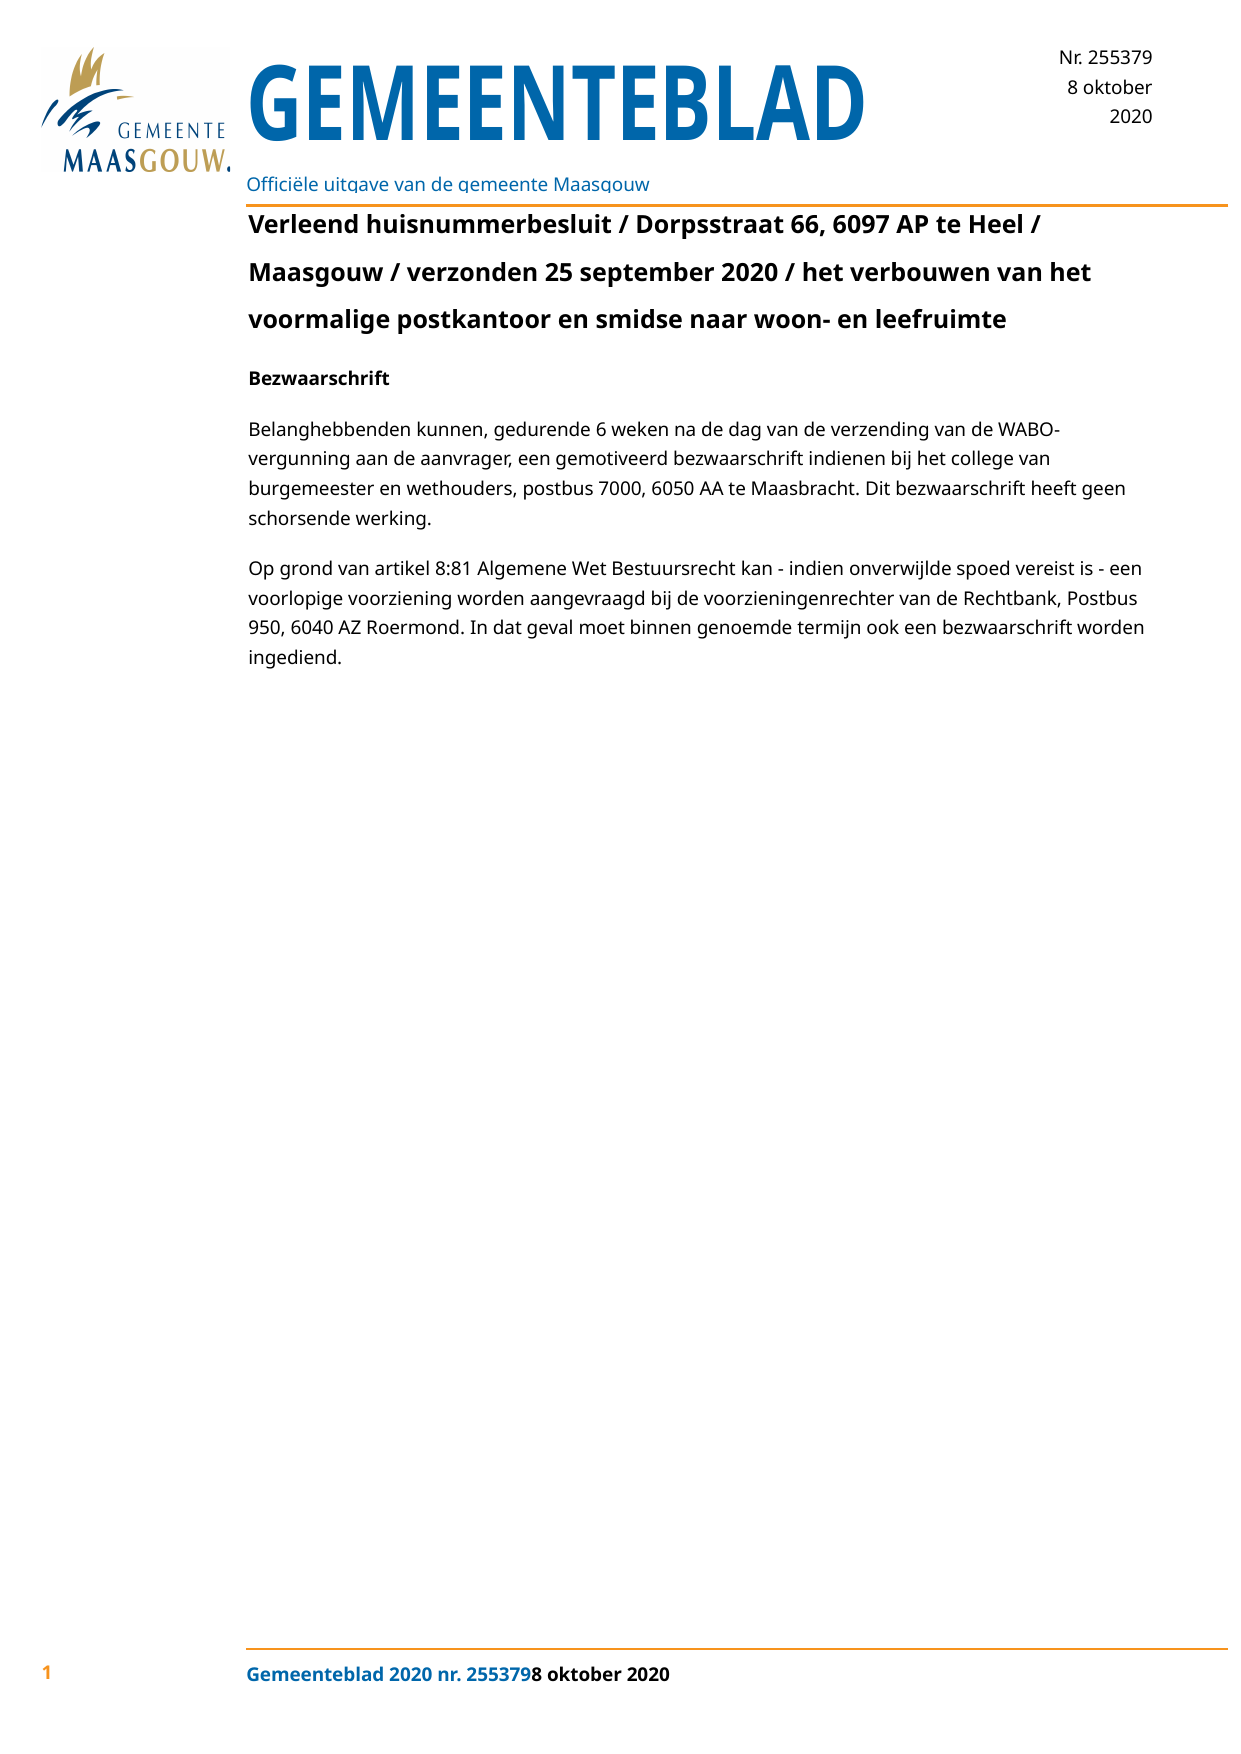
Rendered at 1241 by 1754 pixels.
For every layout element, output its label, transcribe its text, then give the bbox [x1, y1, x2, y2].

text Op grond van artikel 8:81 Algemene Wet Bestuursrecht kan - indien onverwijlde spoed vereist is - een voorlopige voorziening worden aangevraagd bij de voorzieningenrechter van de Rechtbank, Postbus 950, 6040 AZ Roermond. In dat geval moet binnen genoemde termijn ook een bezwaarschrift worden ingediend. [248, 555, 1152, 669]
text Bezwaarschrift [248, 366, 1152, 391]
picture [41, 47, 231, 172]
text Verleend huisnummerbesluit / Dorpsstraat 66, 6097 AP te Heel / Maasgouw / verzonden 25 september 2020 / het verbouwen van het voormalige postkantoor en smidse naar woon- en leefruimte [248, 207, 1152, 336]
text Belanghebbenden kunnen, gedurende 6 weken na de dag van de verzending van de WABO-vergunning aan de aanvrager, een gemotiveerd bezwaarschrift indienen bij het college van burgemeester en wethouders, postbus 7000, 6050 AA te Maasbracht. Dit bezwaarschrift heeft geen schorsende werking. [248, 416, 1152, 530]
